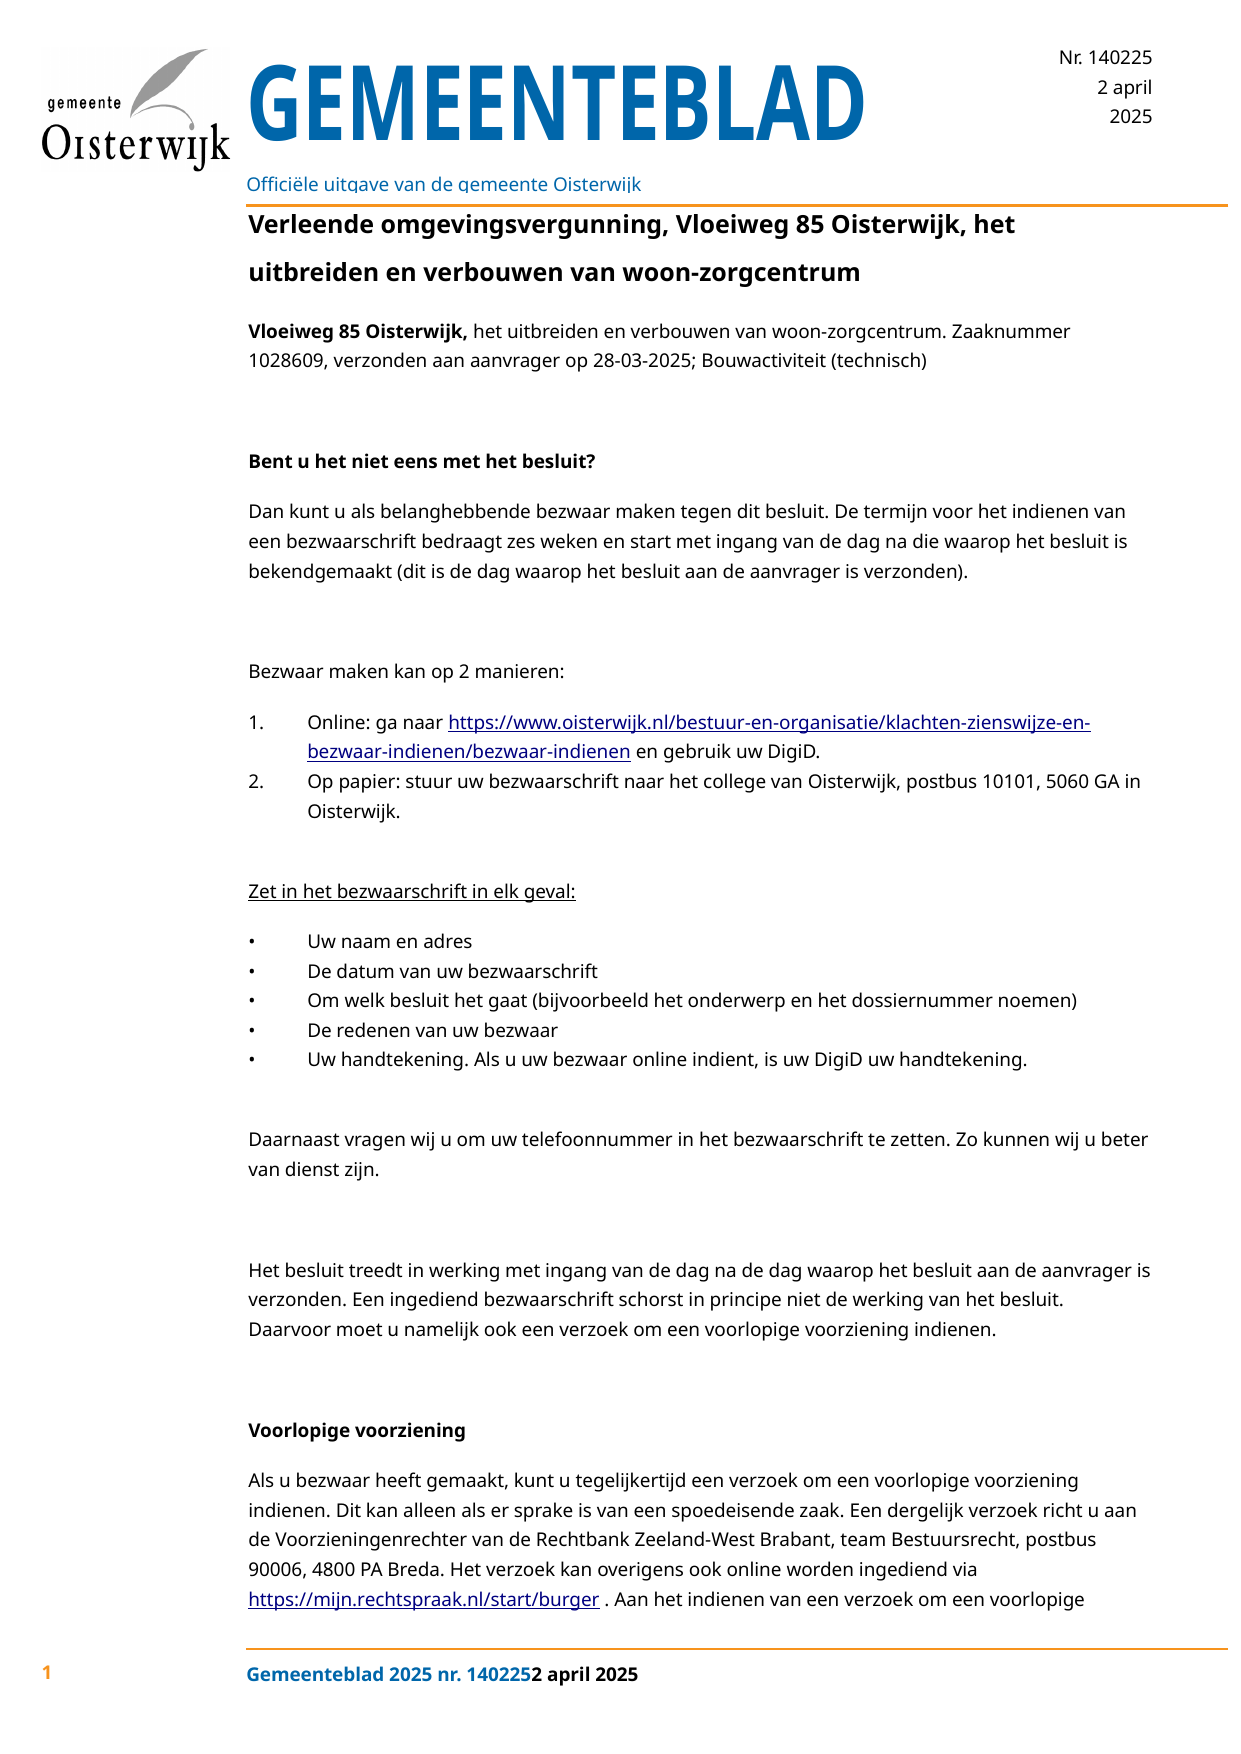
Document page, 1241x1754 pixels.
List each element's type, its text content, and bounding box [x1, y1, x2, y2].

text Bezwaar maken kan op 2 manieren: [248, 659, 1152, 684]
text Bent u het niet eens met het besluit? [248, 448, 1152, 474]
text Zet in het bezwaarschrift in elk geval: [248, 878, 1152, 904]
text Als u bezwaar heeft gemaakt, kunt u tegelijkertijd een verzoek om een voorlopige voorziening indienen. Dit kan alleen als er sprake is van een spoedeisende zaak. Een dergelijk verzoek richt u aan de Voorzieningenrechter van de Rechtbank Zeeland-West Brabant, team Bestuursrecht, postbus 90006, 4800 PA Breda. Het verzoek kan overigens ook online worden ingediend via https://mijn.rechtspraak.nl/start/burger . Aan het indienen van een verzoek om een voorlopige [248, 1467, 1152, 1612]
text Daarnaast vragen wij u om uw telefoonnummer in het bezwaarschrift te zetten. Zo kunnen wij u beter van dienst zijn. [248, 1127, 1152, 1182]
list Op papier: stuur uw bezwaarschrift naar het college van Oisterwijk, postbus 10101, 5060 GA in Oisterwijk. [248, 768, 1152, 824]
list Om welk besluit het gaat (bijvoorbeeld het onderwerp en het dossiernummer noemen) [248, 987, 1152, 1013]
list De datum van uw bezwaarschrift [248, 958, 1152, 984]
picture [41, 47, 231, 172]
list De redenen van uw bezwaar [248, 1017, 1152, 1043]
text Het besluit treedt in werking met ingang van de dag na de dag waarop het besluit aan de aanvrager is verzonden. Een ingediend bezwaarschrift schorst in principe niet de werking van het besluit. Daarvoor moet u namelijk ook een verzoek om een voorlopige voorziening indienen. [248, 1257, 1152, 1342]
list Uw handtekening. Als u uw bezwaar online indient, is uw DigiD uw handtekening. [248, 1047, 1152, 1072]
list Online: ga naar https://www.oisterwijk.nl/bestuur-en-organisatie/klachten-zienswijze-en-bezwaar-indienen/bezwaar-indienen en gebruik uw DigiD. [248, 709, 1152, 764]
text Verleende omgevingsvergunning, Vloeiweg 85 Oisterwijk, het uitbreiden en verbouwen van woon-zorgcentrum [248, 207, 1152, 288]
list Uw naam en adres [248, 928, 1152, 954]
text Voorlopige voorziening [248, 1417, 1152, 1443]
text Dan kunt u als belanghebbende bezwaar maken tegen dit besluit. De termijn voor het indienen van een bezwaarschrift bedraagt zes weken en start met ingang van de dag na die waarop het besluit is bekendgemaakt (dit is de dag waarop het besluit aan de aanvrager is verzonden). [248, 499, 1152, 584]
text Vloeiweg 85 Oisterwijk, het uitbreiden en verbouwen van woon-zorgcentrum. Zaaknummer 1028609, verzonden aan aanvrager op 28-03-2025; Bouwactiviteit (technisch) [248, 318, 1152, 373]
